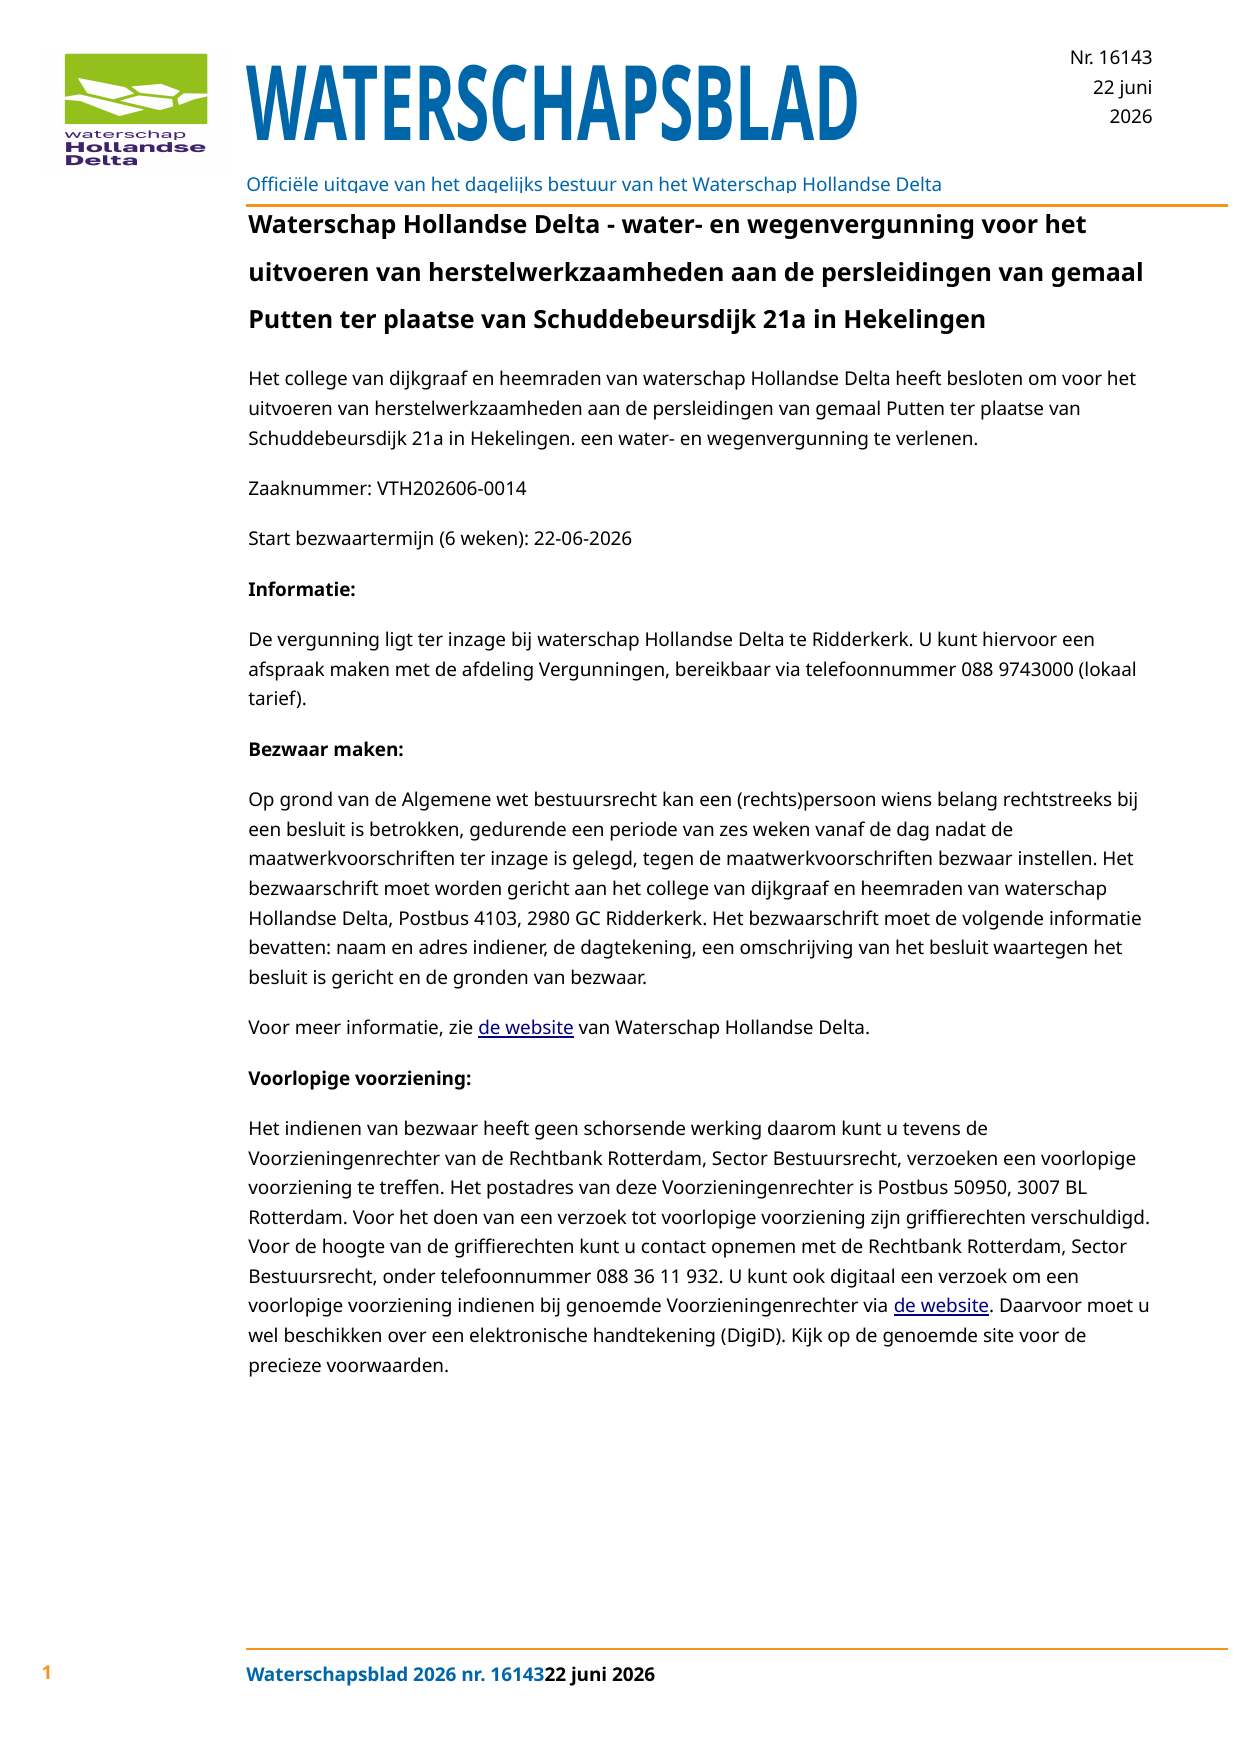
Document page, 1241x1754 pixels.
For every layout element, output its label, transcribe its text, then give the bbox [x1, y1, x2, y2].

text Het indienen van bezwaar heeft geen schorsende werking daarom kunt u tevens de Voorzieningenrechter van de Rechtbank Rotterdam, Sector Bestuursrecht, verzoeken een voorlopige voorziening te treffen. Het postadres van deze Voorzieningenrechter is Postbus 50950, 3007 BL Rotterdam. Voor het doen van een verzoek tot voorlopige voorziening zijn griffierechten verschuldigd. Voor de hoogte van de griffierechten kunt u contact opnemen met de Rechtbank Rotterdam, Sector Bestuursrecht, onder telefoonnummer 088 36 11 932. U kunt ook digitaal een verzoek om een voorlopige voorziening indienen bij genoemde Voorzieningenrechter via de website. Daarvoor moet u wel beschikken over een elektronische handtekening (DigiD). Kijk op de genoemde site voor de precieze voorwaarden. [248, 1115, 1152, 1377]
text Op grond van de Algemene wet bestuursrecht kan een (rechts)persoon wiens belang rechtstreeks bij een besluit is betrokken, gedurende een periode van zes weken vanaf de dag nadat de maatwerkvoorschriften ter inzage is gelegd, tegen de maatwerkvoorschriften bezwaar instellen. Het bezwaarschrift moet worden gericht aan het college van dijkgraaf en heemraden van waterschap Hollandse Delta, Postbus 4103, 2980 GC Ridderkerk. Het bezwaarschrift moet de volgende informatie bevatten: naam en adres indiener, de dagtekening, een omschrijving van het besluit waartegen het besluit is gericht en de gronden van bezwaar. [248, 786, 1152, 989]
text Waterschap Hollandse Delta - water- en wegenvergunning voor het uitvoeren van herstelwerkzaamheden aan de persleidingen van gemaal Putten ter plaatse van Schuddebeursdijk 21a in Hekelingen [248, 207, 1152, 336]
text Zaaknummer: VTH202606-0014 [248, 475, 1152, 501]
text Start bezwaartermijn (6 weken): 22-06-2026 [248, 526, 1152, 551]
text Voorlopige voorziening: [248, 1065, 1152, 1090]
text Voor meer informatie, zie de website van Waterschap Hollandse Delta. [248, 1014, 1152, 1040]
text Informatie: [248, 576, 1152, 602]
text Bezwaar maken: [248, 736, 1152, 762]
text De vergunning ligt ter inzage bij waterschap Hollandse Delta te Ridderkerk. U kunt hiervoor een afspraak maken met de afdeling Vergunningen, bereikbaar via telefoonnummer 088 9743000 (lokaal tarief). [248, 626, 1152, 711]
text Het college van dijkgraaf en heemraden van waterschap Hollandse Delta heeft besloten om voor het uitvoeren van herstelwerkzaamheden aan de persleidingen van gemaal Putten ter plaatse van Schuddebeursdijk 21a in Hekelingen. een water- en wegenvergunning te verlenen. [248, 366, 1152, 450]
picture [41, 47, 231, 172]
